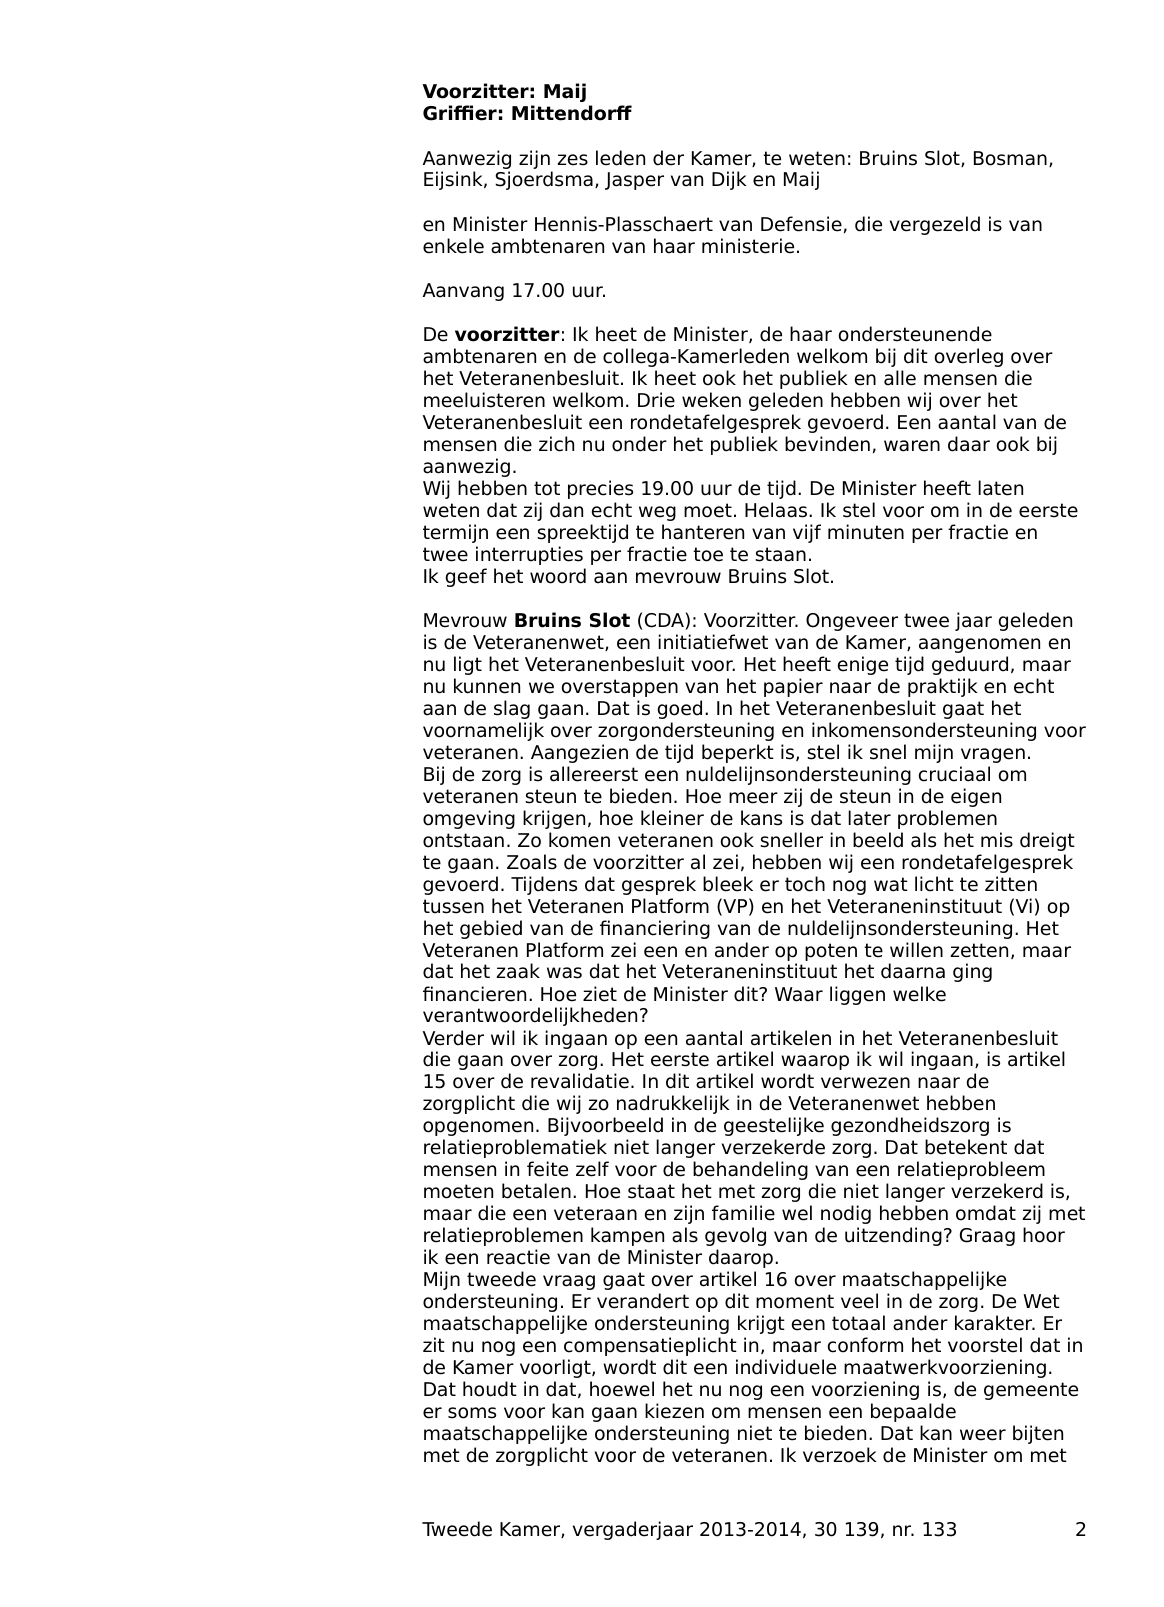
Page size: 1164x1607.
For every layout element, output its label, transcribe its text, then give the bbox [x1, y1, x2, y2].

text en Minister Hennis-Plasschaert van Defensie, die vergezeld is van enkele ambtenaren van haar ministerie. [422, 213, 1087, 257]
text Ik geef het woord aan mevrouw Bruins Slot. [422, 566, 1087, 588]
text Aanwezig zijn zes leden der Kamer, te weten: Bruins Slot, Bosman, Eijsink, Sjoerdsma, Jasper van Dijk en Maij [422, 147, 1087, 191]
text De voorzitter: Ik heet de Minister, de haar ondersteunende ambtenaren en de collega-Kamerleden welkom bij dit overleg over het Veteranenbesluit. Ik heet ook het publiek en alle mensen die meeluisteren welkom. Drie weken geleden hebben wij over het Veteranenbesluit een rondetafelgesprek gevoerd. Een aantal van de mensen die zich nu onder het publiek bevinden, waren daar ook bij aanwezig. [422, 324, 1087, 478]
text Voorzitter: Maij [422, 81, 1087, 103]
text Wij hebben tot precies 19.00 uur de tijd. De Minister heeft laten weten dat zij dan echt weg moet. Helaas. Ik stel voor om in de eerste termijn een spreektijd te hanteren van vijf minuten per fractie en twee interrupties per fractie toe te staan. [422, 478, 1087, 566]
text Aanvang 17.00 uur. [422, 280, 1087, 302]
text Griffier: Mittendorff [422, 103, 1087, 125]
text Verder wil ik ingaan op een aantal artikelen in het Veteranenbesluit die gaan over zorg. Het eerste artikel waarop ik wil ingaan, is artikel 15 over de revalidatie. In dit artikel wordt verwezen naar de zorgplicht die wij zo nadrukkelijk in de Veteranenwet hebben opgenomen. Bijvoorbeeld in de geestelijke gezondheidszorg is relatieproblematiek niet langer verzekerde zorg. Dat betekent dat mensen in feite zelf voor de behandeling van een relatieprobleem moeten betalen. Hoe staat het met zorg die niet langer verzekerd is, maar die een veteraan en zijn familie wel nodig hebben omdat zij met relatieproblemen kampen als gevolg van de uitzending? Graag hoor ik een reactie van de Minister daarop. [422, 1027, 1087, 1269]
text Mevrouw Bruins Slot (CDA): Voorzitter. Ongeveer twee jaar geleden is de Veteranenwet, een initiatiefwet van de Kamer, aangenomen en nu ligt het Veteranenbesluit voor. Het heeft enige tijd geduurd, maar nu kunnen we overstappen van het papier naar de praktijk en echt aan de slag gaan. Dat is goed. In het Veteranenbesluit gaat het voornamelijk over zorgondersteuning en inkomensondersteuning voor veteranen. Aangezien de tijd beperkt is, stel ik snel mijn vragen. [422, 610, 1087, 764]
text Mijn tweede vraag gaat over artikel 16 over maatschappelijke ondersteuning. Er verandert op dit moment veel in de zorg. De Wet maatschappelijke ondersteuning krijgt een totaal ander karakter. Er zit nu nog een compensatieplicht in, maar conform het voorstel dat in de Kamer voorligt, wordt dit een individuele maatwerkvoorziening. Dat houdt in dat, hoewel het nu nog een voorziening is, de gemeente er soms voor kan gaan kiezen om mensen een bepaalde maatschappelijke ondersteuning niet te bieden. Dat kan weer bijten met de zorgplicht voor de veteranen. Ik verzoek de Minister om met [422, 1269, 1087, 1467]
text Bij de zorg is allereerst een nuldelijnsondersteuning cruciaal om veteranen steun te bieden. Hoe meer zij de steun in de eigen omgeving krijgen, hoe kleiner de kans is dat later problemen ontstaan. Zo komen veteranen ook sneller in beeld als het mis dreigt te gaan. Zoals de voorzitter al zei, hebben wij een rondetafelgesprek gevoerd. Tijdens dat gesprek bleek er toch nog wat licht te zitten tussen het Veteranen Platform (VP) en het Veteraneninstituut (Vi) op het gebied van de financiering van de nuldelijnsondersteuning. Het Veteranen Platform zei een en ander op poten te willen zetten, maar dat het zaak was dat het Veteraneninstituut het daarna ging financieren. Hoe ziet de Minister dit? Waar liggen welke verantwoordelijkheden? [422, 764, 1087, 1027]
